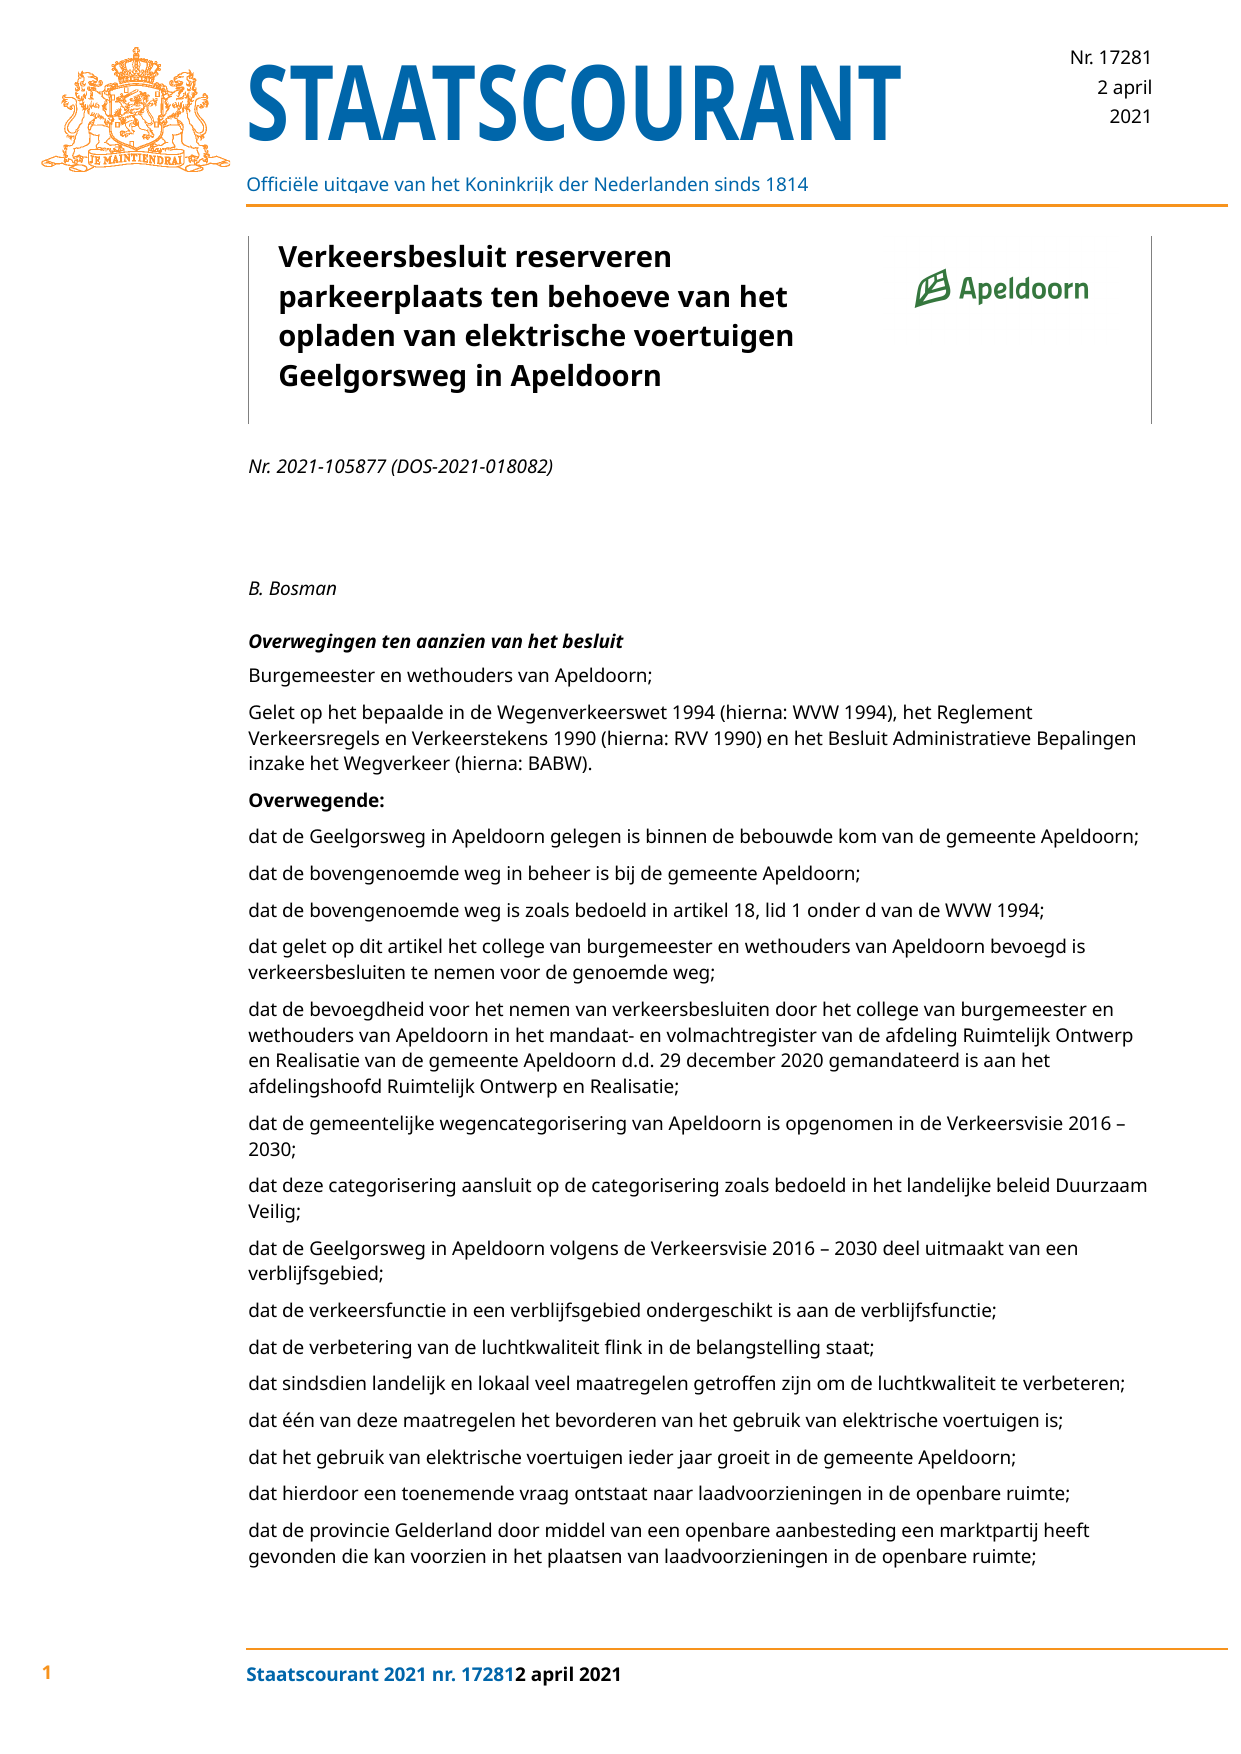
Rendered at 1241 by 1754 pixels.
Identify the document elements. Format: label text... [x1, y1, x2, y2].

text dat sindsdien landelijk en lokaal veel maatregelen getroffen zijn om de luchtkwaliteit te verbeteren; [248, 1371, 1152, 1396]
text Burgemeester en wethouders van Apeldoorn; [248, 662, 1152, 688]
picture [882, 236, 1119, 345]
text Overwegende: [248, 787, 1152, 813]
text dat deze categorisering aansluit op de categorisering zoals bedoeld in het landelijke beleid Duurzaam Veilig; [248, 1172, 1152, 1224]
text dat de Geelgorsweg in Apeldoorn volgens de Verkeersvisie 2016 – 2030 deel uitmaakt van een verblijfsgebied; [248, 1235, 1152, 1286]
text dat de bovengenoemde weg is zoals bedoeld in artikel 18, lid 1 onder d van de WVW 1994; [248, 897, 1152, 923]
text Nr. 2021-105877 (DOS-2021-018082) [248, 454, 1152, 479]
text B. Bosman [248, 575, 1152, 601]
text dat één van deze maatregelen het bevorderen van het gebruik van elektrische voertuigen is; [248, 1407, 1152, 1433]
text dat gelet op dit artikel het college van burgemeester en wethouders van Apeldoorn bevoegd is verkeersbesluiten te nemen voor de genoemde weg; [248, 934, 1152, 985]
text dat de Geelgorsweg in Apeldoorn gelegen is binnen de bebouwde kom van de gemeente Apeldoorn; [248, 824, 1152, 849]
text dat de bevoegdheid voor het nemen van verkeersbesluiten door het college van burgemeester en wethouders van Apeldoorn in het mandaat- en volmachtregister van de afdeling Ruimtelijk Ontwerp en Realisatie van de gemeente Apeldoorn d.d. 29 december 2020 gemandateerd is aan het afdelingshoofd Ruimtelijk Ontwerp en Realisatie; [248, 996, 1152, 1099]
text dat de provincie Gelderland door middel van een openbare aanbesteding een marktpartij heeft gevonden die kan voorzien in het plaatsen van laadvoorzieningen in de openbare ruimte; [248, 1517, 1152, 1569]
text dat de verkeersfunctie in een verblijfsgebied ondergeschikt is aan de verblijfsfunctie; [248, 1297, 1152, 1323]
text dat de bovengenoemde weg in beheer is bij de gemeente Apeldoorn; [248, 860, 1152, 886]
text Gelet op het bepaalde in de Wegenverkeerswet 1994 (hierna: WVW 1994), het Reglement Verkeersregels en Verkeerstekens 1990 (hierna: RVV 1990) en het Besluit Administratieve Bepalingen inzake het Wegverkeer (hierna: BABW). [248, 699, 1152, 776]
text dat het gebruik van elektrische voertuigen ieder jaar groeit in de gemeente Apeldoorn; [248, 1444, 1152, 1469]
picture [41, 47, 231, 172]
table_header [850, 236, 1151, 424]
text dat hierdoor een toenemende vraag ontstaat naar laadvoorzieningen in de openbare ruimte; [248, 1481, 1152, 1506]
text dat de verbetering van de luchtkwaliteit flink in de belangstelling staat; [248, 1334, 1152, 1359]
text Overwegingen ten aanzien van het besluit [248, 628, 1152, 654]
text dat de gemeentelijke wegencategorisering van Apeldoorn is opgenomen in de Verkeersvisie 2016 – 2030; [248, 1110, 1152, 1161]
table_header Verkeersbesluit reserveren parkeerplaats ten behoeve van het opladen van elektrische voertuigen Geelgorsweg in Apeldoorn [249, 236, 850, 424]
